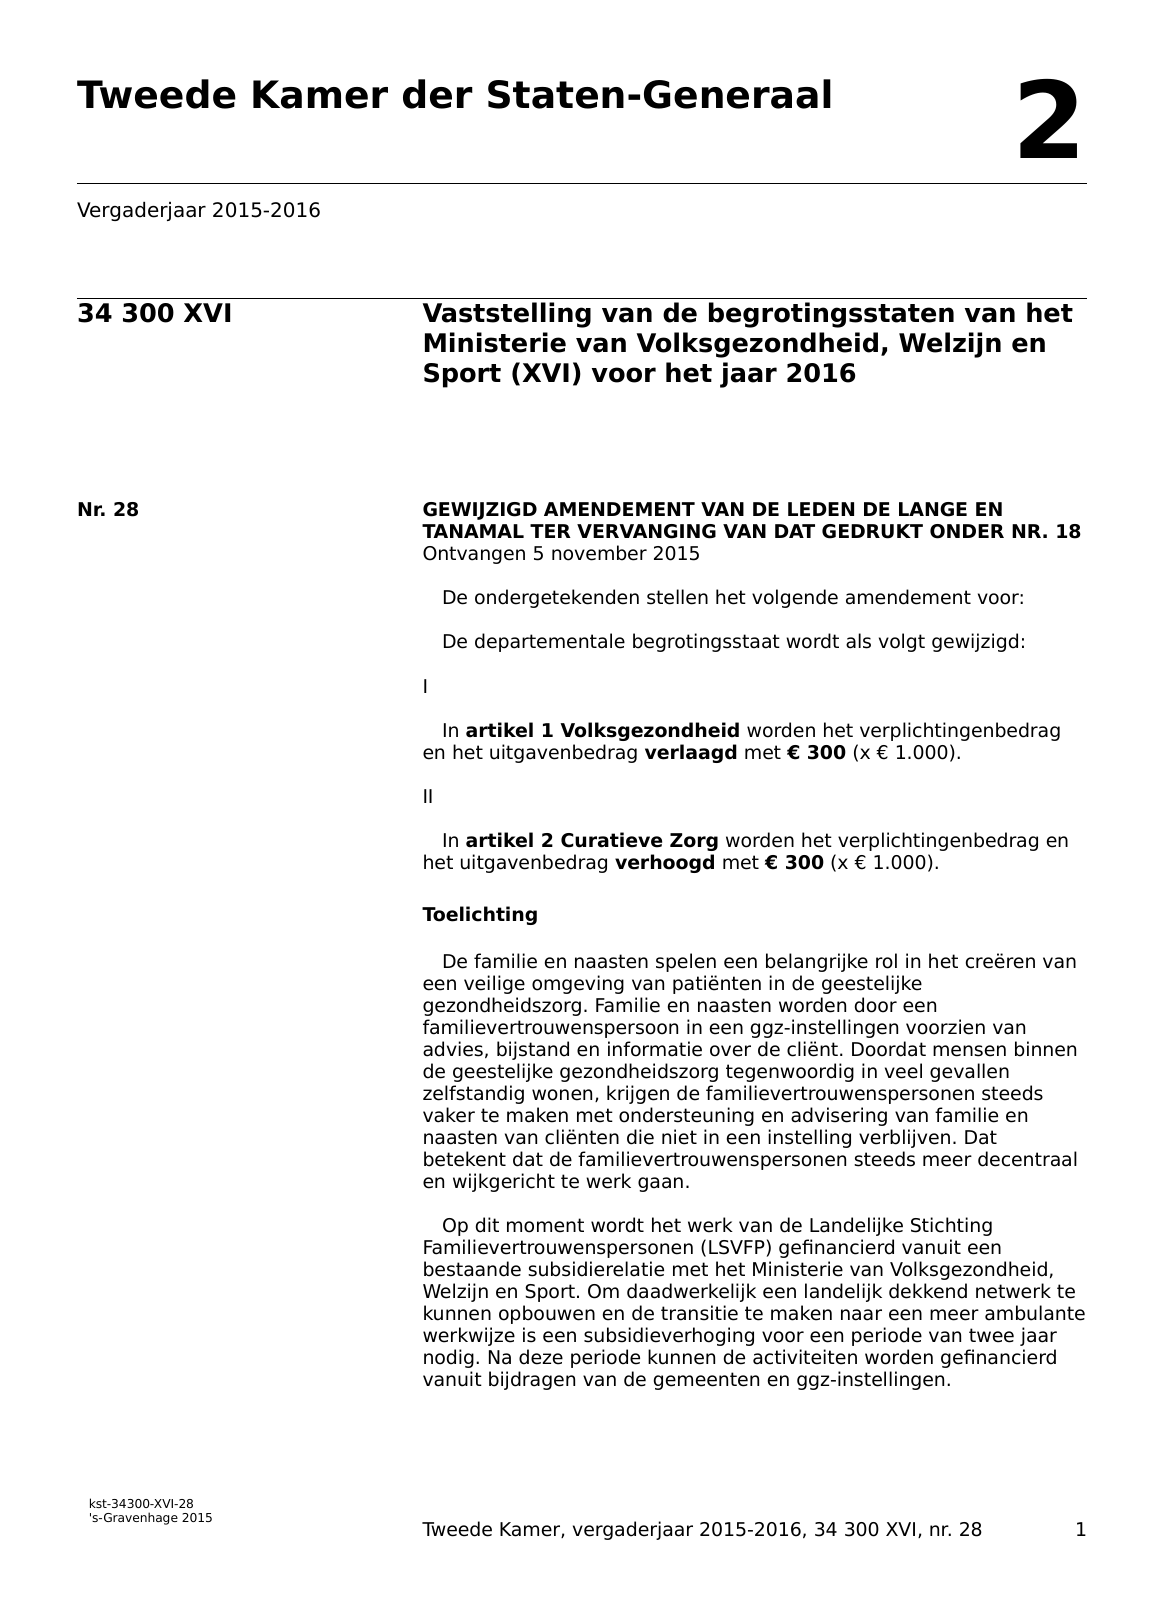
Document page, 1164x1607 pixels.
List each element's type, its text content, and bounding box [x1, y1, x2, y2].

text Ontvangen 5 november 2015 [422, 543, 1087, 565]
text In artikel 2 Curatieve Zorg worden het verplichtingenbedrag en het uitgavenbedrag verhoogd met € 300 (x € 1.000). [422, 830, 1087, 874]
text Op dit moment wordt het werk van de Landelijke Stichting Familievertrouwenspersonen (LSVFP) gefinancierd vanuit een bestaande subsidierelatie met het Ministerie van Volksgezondheid, Welzijn en Sport. Om daadwerkelijk een landelijk dekkend netwerk te kunnen opbouwen en de transitie te maken naar een meer ambulante werkwijze is een subsidieverhoging voor een periode van twee jaar nodig. Na deze periode kunnen de activiteiten worden gefinancierd vanuit bijdragen van de gemeenten en ggz-instellingen. [422, 1215, 1087, 1391]
table_header 2 [886, 59, 1087, 183]
text I [422, 676, 1087, 697]
text De departementale begrotingsstaat wordt als volgt gewijzigd: [422, 631, 1087, 653]
text II [422, 786, 1087, 808]
text In artikel 1 Volksgezondheid worden het verplichtingenbedrag en het uitgavenbedrag verlaagd met € 300 (x € 1.000). [422, 720, 1087, 764]
table_header Tweede Kamer der Staten-Generaal [77, 59, 886, 183]
subtitle Nr. 28 GEWIJZIGD AMENDEMENT VAN DE LEDEN DE LANGE EN TANAMAL TER VERVANGING VAN DAT GEDRUKT ONDER NR. 18 [77, 499, 1087, 543]
text De familie en naasten spelen een belangrijke rol in het creëren van een veilige omgeving van patiënten in de geestelijke gezondheidszorg. Familie en naasten worden door een familievertrouwenspersoon in een ggz-instellingen voorzien van advies, bijstand en informatie over de cliënt. Doordat mensen binnen de geestelijke gezondheidszorg tegenwoordig in veel gevallen zelfstandig wonen, krijgen de familievertrouwenspersonen steeds vaker te maken met ondersteuning en advisering van familie en naasten van cliënten die niet in een instelling verblijven. Dat betekent dat de familievertrouwenspersonen steeds meer decentraal en wijkgericht te werk gaan. [422, 951, 1087, 1193]
table_cell Vergaderjaar 2015-2016 [77, 184, 1087, 298]
subtitle Toelichting [422, 904, 1087, 926]
text 's-Gravenhage 2015 [88, 1511, 323, 1525]
text kst-34300-XVI-28 [88, 1497, 323, 1511]
subtitle 34 300 XVI Vaststelling van de begrotingsstaten van het Ministerie van Volksgezondheid, Welzijn en Sport (XVI) voor het jaar 2016 [77, 299, 1087, 388]
text De ondergetekenden stellen het volgende amendement voor: [422, 587, 1087, 609]
